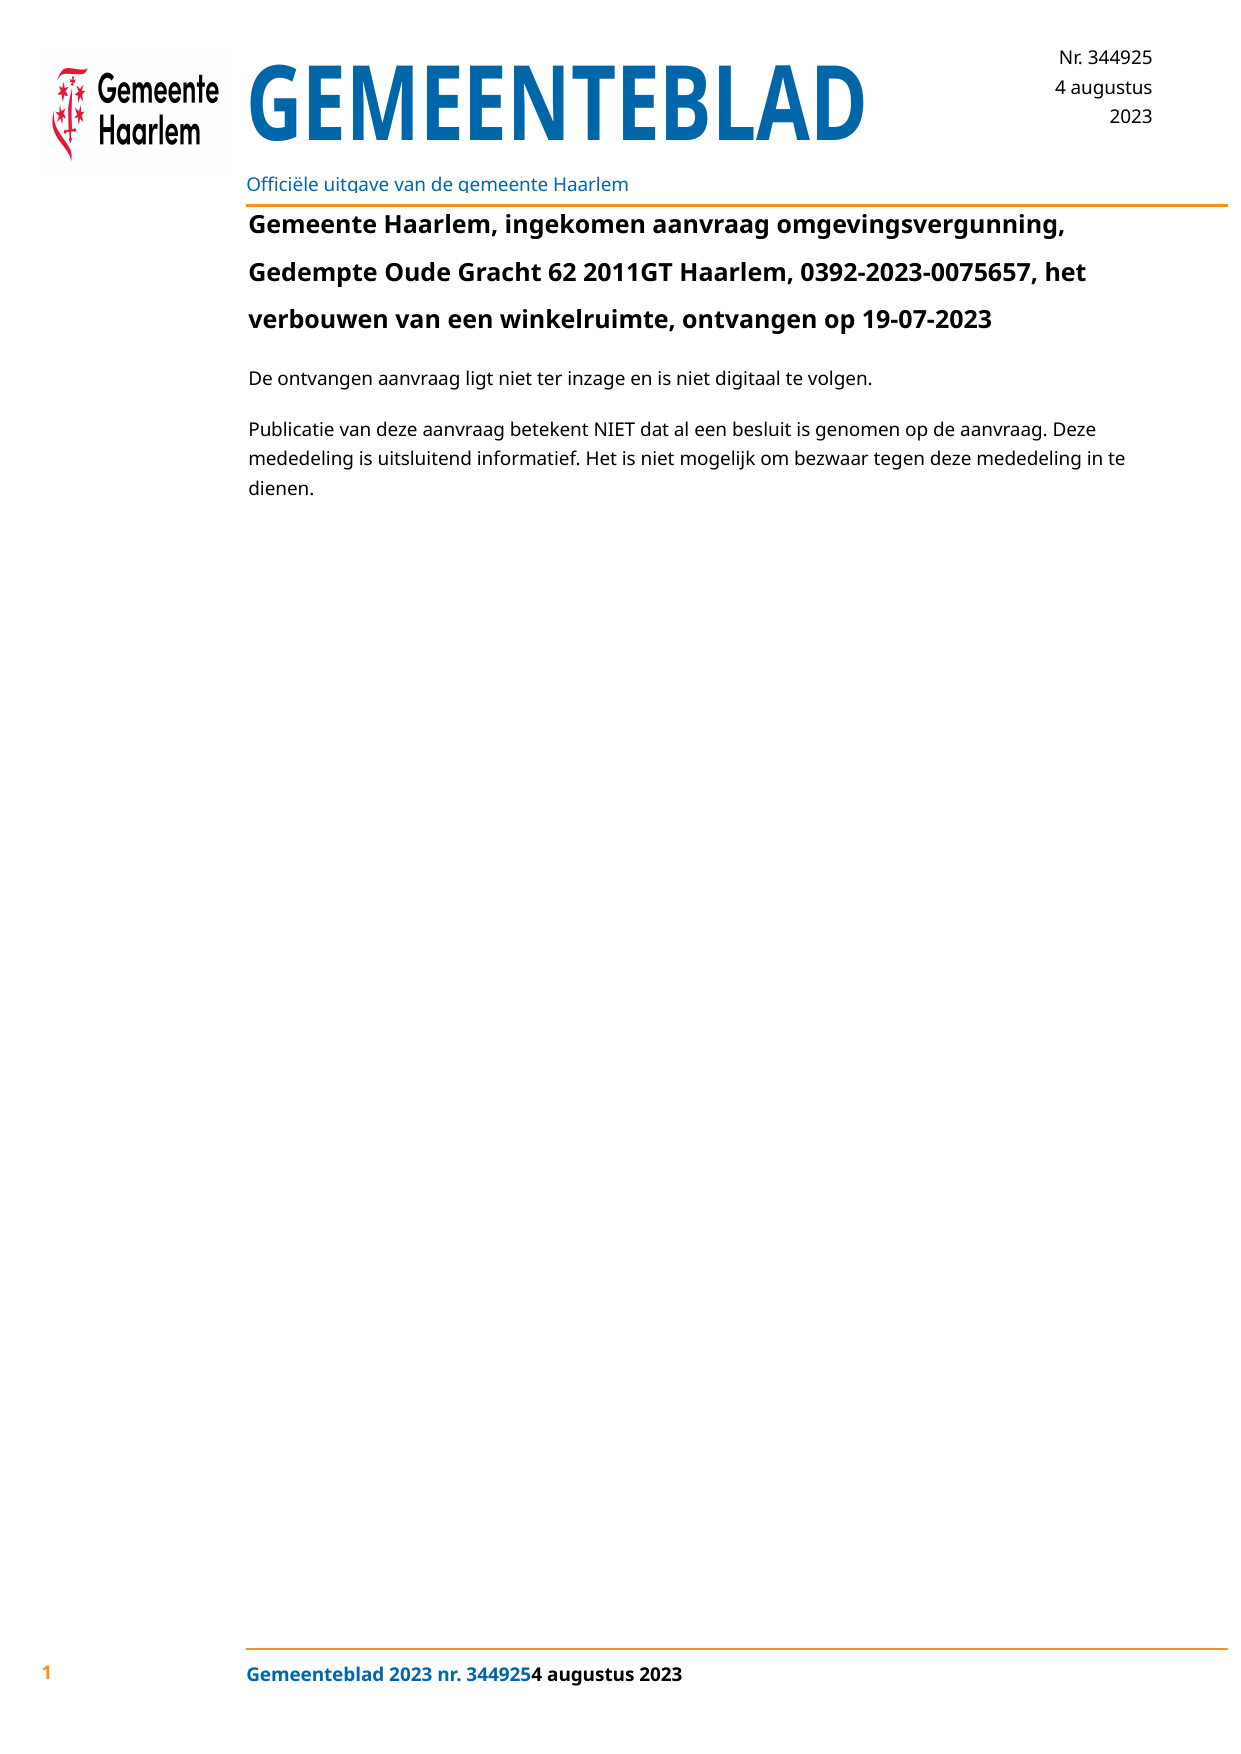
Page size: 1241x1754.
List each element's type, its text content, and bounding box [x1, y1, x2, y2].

text De ontvangen aanvraag ligt niet ter inzage en is niet digitaal te volgen. [248, 366, 1152, 391]
text Gemeente Haarlem, ingekomen aanvraag omgevingsvergunning, Gedempte Oude Gracht 62 2011GT Haarlem, 0392-2023-0075657, het verbouwen van een winkelruimte, ontvangen op 19-07-2023 [248, 207, 1152, 336]
text Publicatie van deze aanvraag betekent NIET dat al een besluit is genomen op de aanvraag. Deze mededeling is uitsluitend informatief. Het is niet mogelijk om bezwaar tegen deze mededeling in te dienen. [248, 416, 1152, 501]
picture [41, 47, 231, 172]
